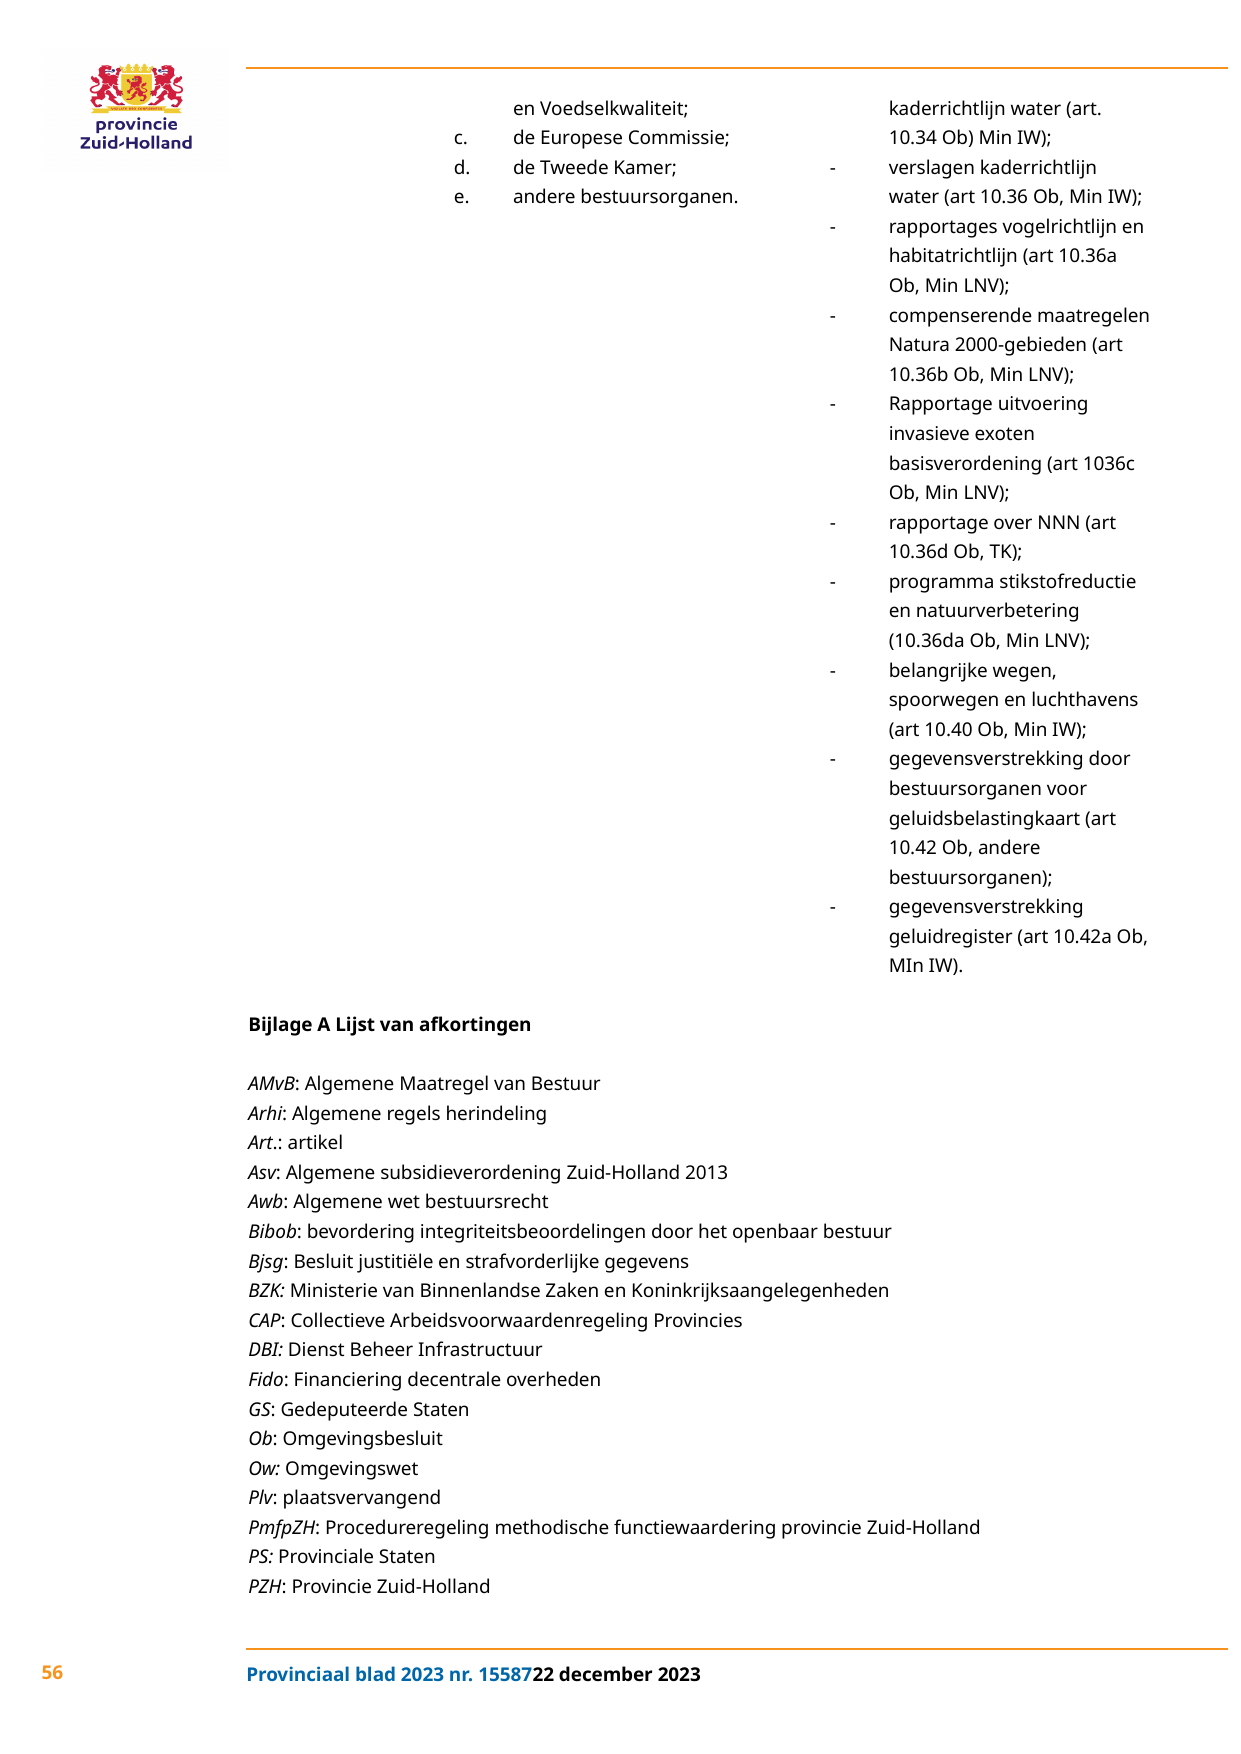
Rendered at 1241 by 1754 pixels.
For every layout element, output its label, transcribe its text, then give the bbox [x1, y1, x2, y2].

text Awb: Algemene wet bestuursrecht [248, 1189, 1152, 1214]
text Bjsg: Besluit justitiële en strafvorderlijke gegevens [248, 1248, 1152, 1274]
text Fido: Financiering decentrale overheden [248, 1366, 1152, 1392]
table_cell en Voedselkwaliteit; de Europese Commissie; de Tweede Kamer; andere bestuursorganen. [454, 95, 829, 978]
text PZH: Provincie Zuid-Holland [248, 1573, 1152, 1599]
text Plv: plaatsvervangend [248, 1484, 1152, 1510]
table_cell [248, 95, 454, 978]
text CAP: Collectieve Arbeidsvoorwaardenregeling Provincies [248, 1307, 1152, 1333]
text Bijlage A Lijst van afkortingen [248, 1011, 1152, 1037]
text Art.: artikel [248, 1129, 1152, 1155]
text Ow: Omgevingswet [248, 1455, 1152, 1481]
text GS: Gedeputeerde Staten [248, 1396, 1152, 1422]
text Ob: Omgevingsbesluit [248, 1425, 1152, 1451]
text BZK: Ministerie van Binnenlandse Zaken en Koninkrijksaangelegenheden [248, 1277, 1152, 1303]
text Bibob: bevordering integriteitsbeoordelingen door het openbaar bestuur [248, 1218, 1152, 1244]
text PS: Provinciale Staten [248, 1544, 1152, 1569]
text PmfpZH: Procedureregeling methodische functiewaardering provincie Zuid-Holland [248, 1514, 1152, 1540]
text Arhi: Algemene regels herindeling [248, 1100, 1152, 1126]
table_cell kaderrichtlijn water (art. 10.34 Ob) Min IW); verslagen kaderrichtlijn water (art 10.36 Ob, Min IW); rapportages vogelrichtlijn en habitatrichtlijn (art 10.36a Ob, Min LNV); compenserende maatregelen Natura 2000-gebieden (art 10.36b Ob, Min LNV); Rapportage uitvoering invasieve exoten basisverordening (art 1036c Ob, Min LNV); rapportage over NNN (art 10.36d Ob, TK); programma stikstofreductie en natuurverbetering (10.36da Ob, Min LNV); belangrijke wegen, spoorwegen en luchthavens (art 10.40 Ob, Min IW); gegevensverstrekking door bestuursorganen voor geluidsbelastingkaart (art 10.42 Ob, andere bestuursorganen); gegevensverstrekking geluidregister (art 10.42a Ob, MIn IW). [830, 95, 1152, 978]
text AMvB: Algemene Maatregel van Bestuur [248, 1070, 1152, 1096]
text DBI: Dienst Beheer Infrastructuur [248, 1337, 1152, 1362]
text Asv: Algemene subsidieverordening Zuid-Holland 2013 [248, 1159, 1152, 1185]
picture [41, 47, 231, 172]
